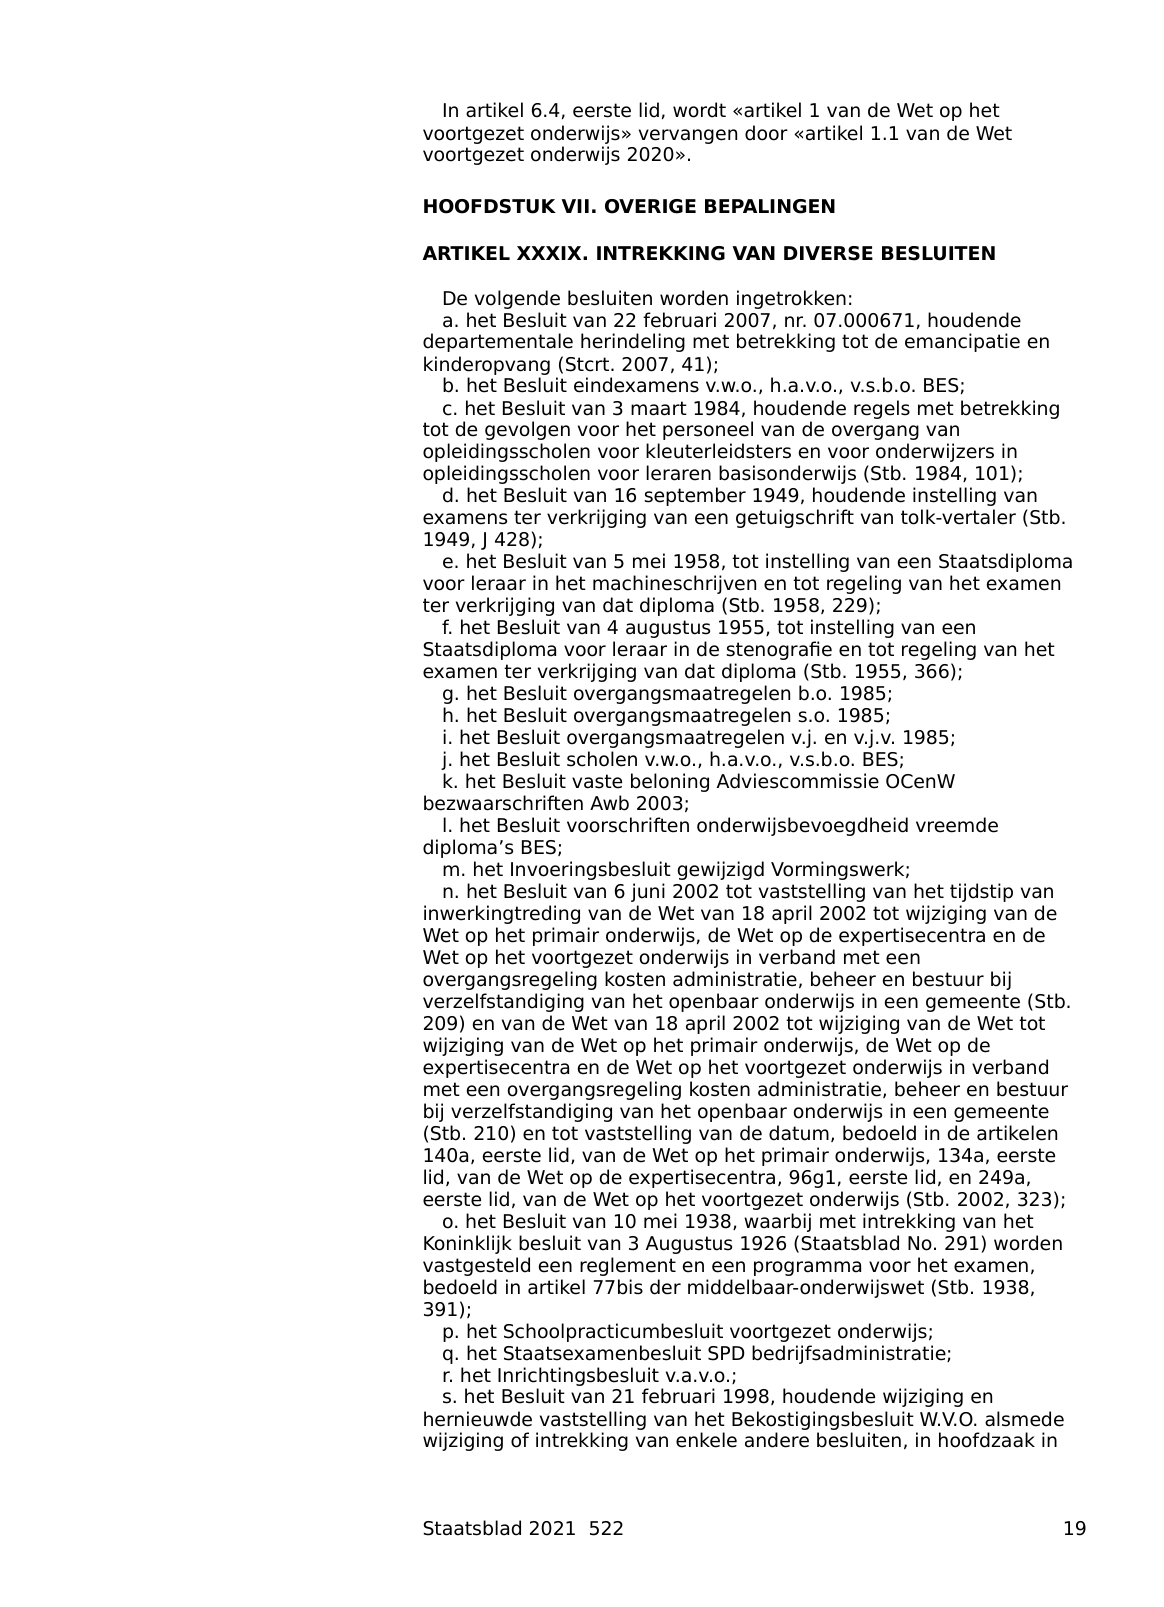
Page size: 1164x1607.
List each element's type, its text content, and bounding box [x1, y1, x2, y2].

text f. het Besluit van 4 augustus 1955, tot instelling van een Staatsdiploma voor leraar in de stenografie en tot regeling van het examen ter verkrijging van dat diploma (Stb. 1955, 366); [422, 617, 1087, 683]
text d. het Besluit van 16 september 1949, houdende instelling van examens ter verkrijging van een getuigschrift van tolk-vertaler (Stb. 1949, J 428); [422, 485, 1087, 551]
text c. het Besluit van 3 maart 1984, houdende regels met betrekking tot de gevolgen voor het personeel van de overgang van opleidingsscholen voor kleuterleidsters en voor onderwijzers in opleidingsscholen voor leraren basisonderwijs (Stb. 1984, 101); [422, 397, 1087, 485]
text h. het Besluit overgangsmaatregelen s.o. 1985; [422, 705, 1087, 727]
text o. het Besluit van 10 mei 1938, waarbij met intrekking van het Koninklijk besluit van 3 Augustus 1926 (Staatsblad No. 291) worden vastgesteld een reglement en een programma voor het examen, bedoeld in artikel 77bis der middelbaar-onderwijswet (Stb. 1938, 391); [422, 1211, 1087, 1321]
text m. het Invoeringsbesluit gewijzigd Vormingswerk; [422, 859, 1087, 881]
text In artikel 6.4, eerste lid, wordt «artikel 1 van de Wet op het voortgezet onderwijs» vervangen door «artikel 1.1 van de Wet voortgezet onderwijs 2020». [422, 100, 1087, 166]
subtitle HOOFDSTUK VII. OVERIGE BEPALINGEN [422, 196, 1087, 218]
text b. het Besluit eindexamens v.w.o., h.a.v.o., v.s.b.o. BES; [422, 375, 1087, 397]
text l. het Besluit voorschriften onderwijsbevoegdheid vreemde diploma’s BES; [422, 815, 1087, 859]
text p. het Schoolpracticumbesluit voortgezet onderwijs; [422, 1321, 1087, 1342]
subtitle ARTIKEL XXXIX. INTREKKING VAN DIVERSE BESLUITEN [422, 243, 1087, 265]
text e. het Besluit van 5 mei 1958, tot instelling van een Staatsdiploma voor leraar in het machineschrijven en tot regeling van het examen ter verkrijging van dat diploma (Stb. 1958, 229); [422, 551, 1087, 617]
text k. het Besluit vaste beloning Adviescommissie OCenW bezwaarschriften Awb 2003; [422, 771, 1087, 815]
text a. het Besluit van 22 februari 2007, nr. 07.000671, houdende departementale herindeling met betrekking tot de emancipatie en kinderopvang (Stcrt. 2007, 41); [422, 309, 1087, 375]
text g. het Besluit overgangsmaatregelen b.o. 1985; [422, 683, 1087, 705]
text De volgende besluiten worden ingetrokken: [422, 287, 1087, 309]
text s. het Besluit van 21 februari 1998, houdende wijziging en hernieuwde vaststelling van het Bekostigingsbesluit W.V.O. alsmede wijziging of intrekking van enkele andere besluiten, in hoofdzaak in [422, 1386, 1087, 1452]
text q. het Staatsexamenbesluit SPD bedrijfsadministratie; [422, 1342, 1087, 1364]
text j. het Besluit scholen v.w.o., h.a.v.o., v.s.b.o. BES; [422, 749, 1087, 771]
text r. het Inrichtingsbesluit v.a.v.o.; [422, 1364, 1087, 1386]
text i. het Besluit overgangsmaatregelen v.j. en v.j.v. 1985; [422, 727, 1087, 749]
text n. het Besluit van 6 juni 2002 tot vaststelling van het tijdstip van inwerkingtreding van de Wet van 18 april 2002 tot wijziging van de Wet op het primair onderwijs, de Wet op de expertisecentra en de Wet op het voortgezet onderwijs in verband met een overgangsregeling kosten administratie, beheer en bestuur bij verzelfstandiging van het openbaar onderwijs in een gemeente (Stb. 209) en van de Wet van 18 april 2002 tot wijziging van de Wet tot wijziging van de Wet op het primair onderwijs, de Wet op de expertisecentra en de Wet op het voortgezet onderwijs in verband met een overgangsregeling kosten administratie, beheer en bestuur bij verzelfstandiging van het openbaar onderwijs in een gemeente (Stb. 210) en tot vaststelling van de datum, bedoeld in de artikelen 140a, eerste lid, van de Wet op het primair onderwijs, 134a, eerste lid, van de Wet op de expertisecentra, 96g1, eerste lid, en 249a, eerste lid, van de Wet op het voortgezet onderwijs (Stb. 2002, 323); [422, 881, 1087, 1211]
